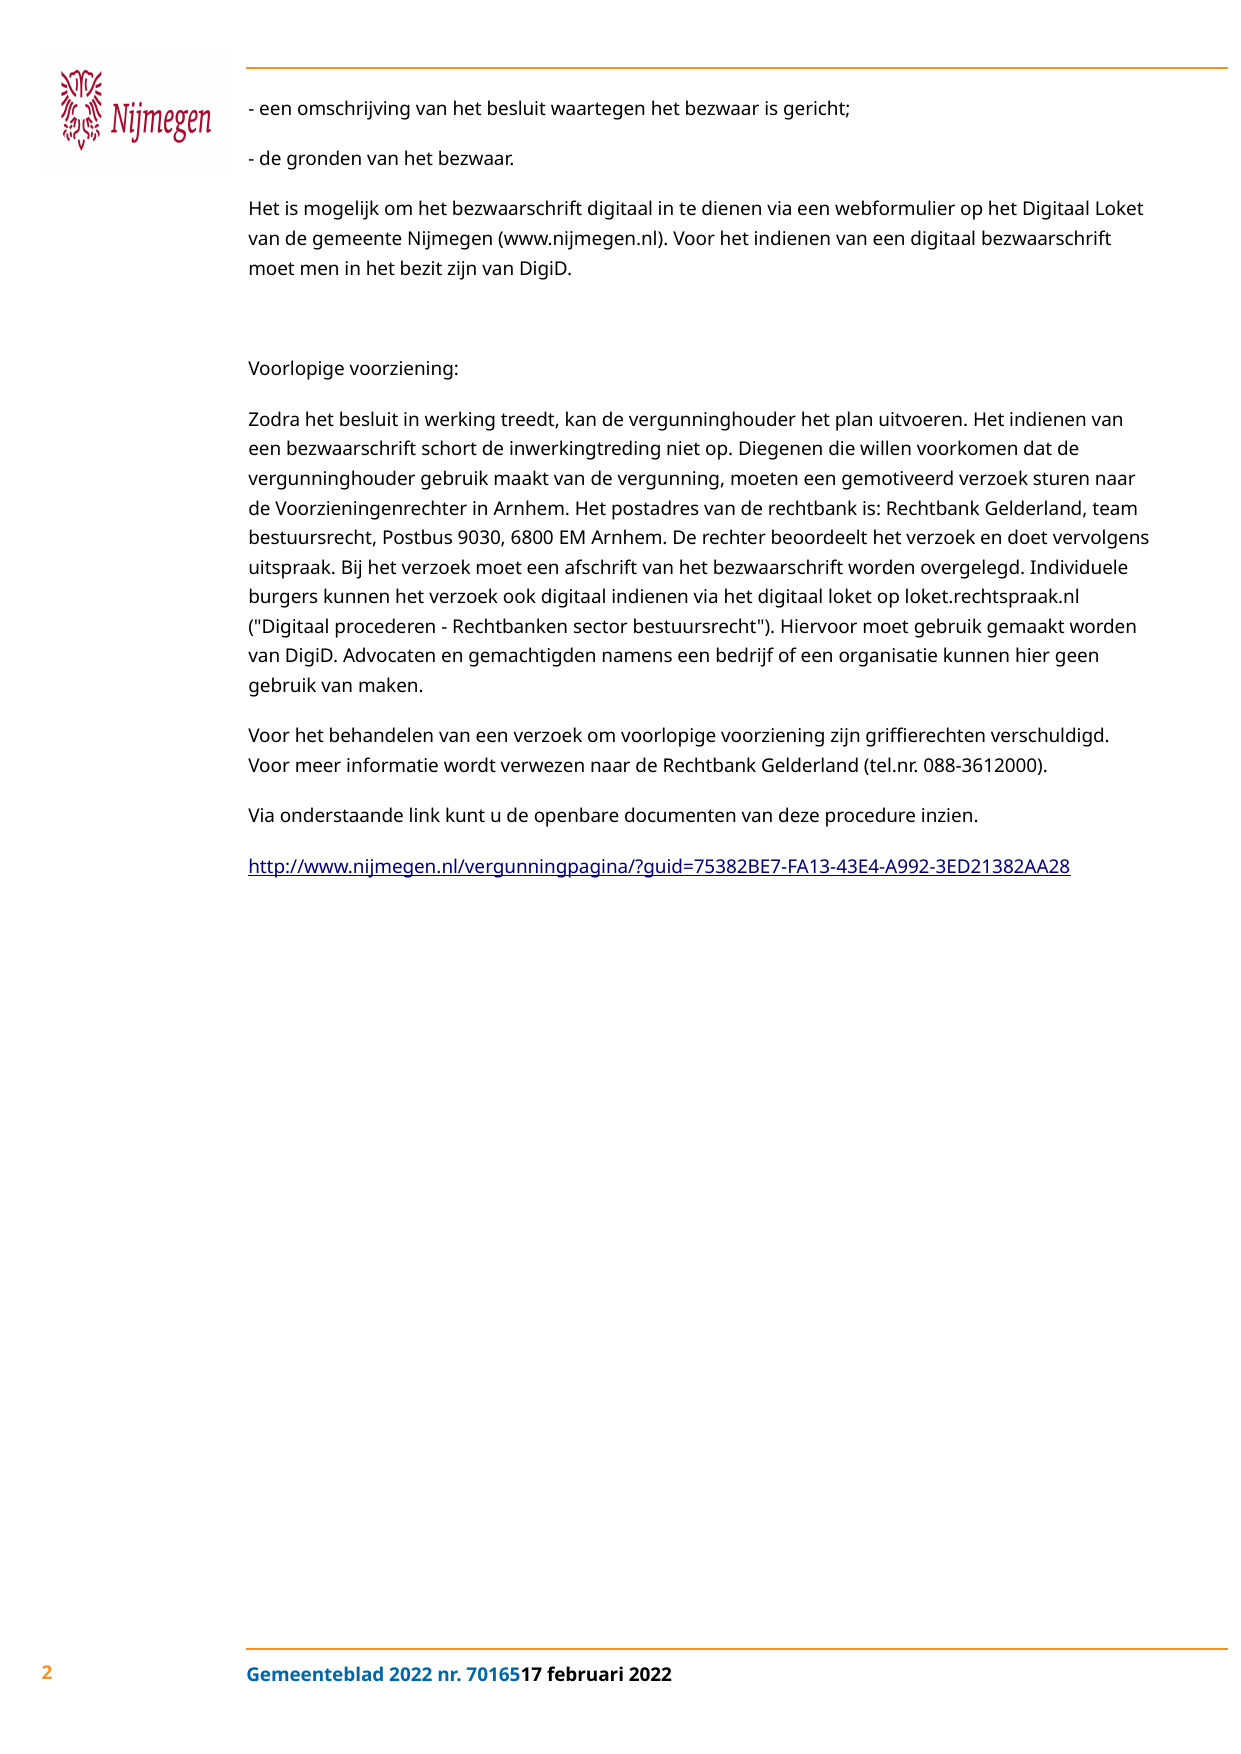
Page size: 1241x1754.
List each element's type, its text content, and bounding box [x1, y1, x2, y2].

text Het is mogelijk om het bezwaarschrift digitaal in te dienen via een webformulier op het Digitaal Loket van de gemeente Nijmegen (www.nijmegen.nl). Voor het indienen van een digitaal bezwaarschrift moet men in het bezit zijn van DigiD. [248, 196, 1152, 281]
text - een omschrijving van het besluit waartegen het bezwaar is gericht; [248, 95, 1152, 121]
text http://www.nijmegen.nl/vergunningpagina/?guid=75382BE7-FA13-43E4-A992-3ED21382AA28 [248, 853, 1152, 879]
text Via onderstaande link kunt u de openbare documenten van deze procedure inzien. [248, 803, 1152, 828]
text Zodra het besluit in werking treedt, kan de vergunninghouder het plan uitvoeren. Het indienen van een bezwaarschrift schort de inwerkingtreding niet op. Diegenen die willen voorkomen dat de vergunninghouder gebruik maakt van de vergunning, moeten een gemotiveerd verzoek sturen naar de Voorzieningenrechter in Arnhem. Het postadres van de rechtbank is: Rechtbank Gelderland, team bestuursrecht, Postbus 9030, 6800 EM Arnhem. De rechter beoordeelt het verzoek en doet vervolgens uitspraak. Bij het verzoek moet een afschrift van het bezwaarschrift worden overgelegd. Individuele burgers kunnen het verzoek ook digitaal indienen via het digitaal loket op loket.rechtspraak.nl ("Digitaal procederen - Rechtbanken sector bestuursrecht"). Hiervoor moet gebruik gemaakt worden van DigiD. Advocaten en gemachtigden namens een bedrijf of een organisatie kunnen hier geen gebruik van maken. [248, 406, 1152, 698]
picture [41, 47, 231, 172]
text - de gronden van het bezwaar. [248, 145, 1152, 171]
text Voorlopige voorziening: [248, 356, 1152, 381]
text Voor het behandelen van een verzoek om voorlopige voorziening zijn griffierechten verschuldigd. Voor meer informatie wordt verwezen naar de Rechtbank Gelderland (tel.nr. 088-3612000). [248, 723, 1152, 778]
